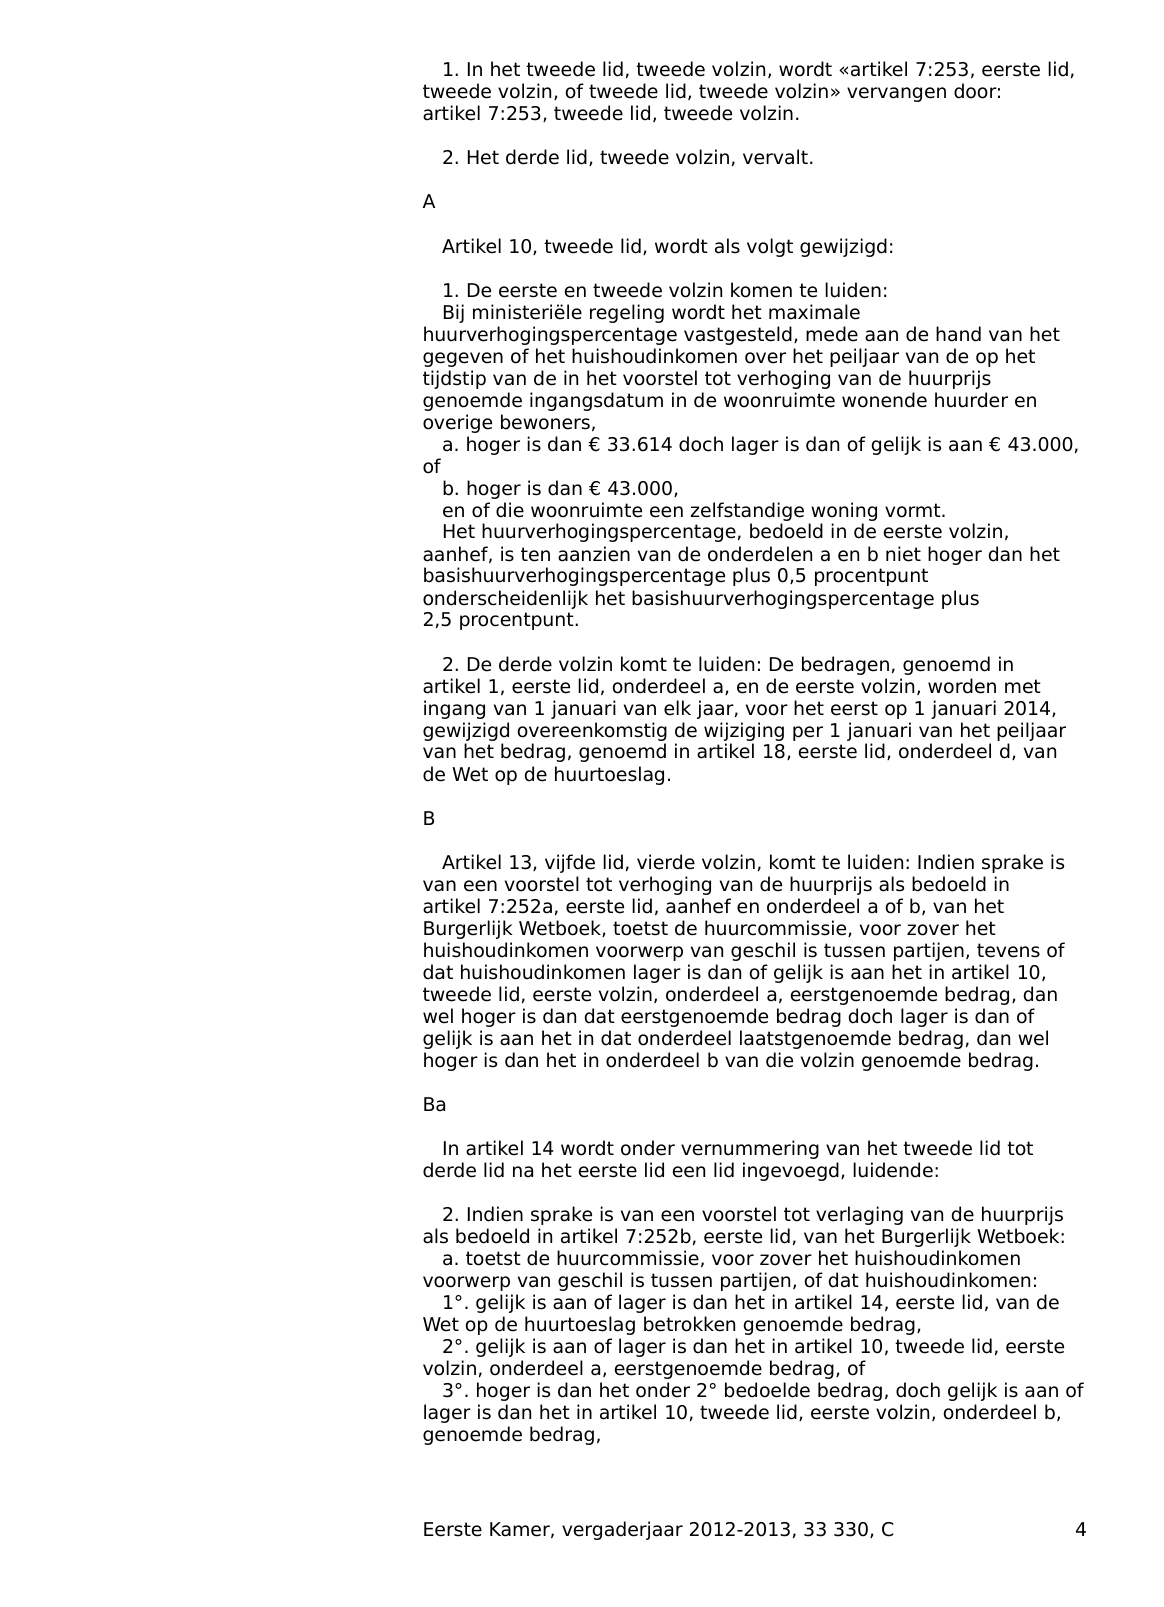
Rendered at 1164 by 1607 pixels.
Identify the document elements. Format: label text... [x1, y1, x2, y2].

text a. hoger is dan € 33.614 doch lager is dan of gelijk is aan € 43.000, of [422, 433, 1087, 477]
text en of die woonruimte een zelfstandige woning vormt. [422, 499, 1087, 521]
text 2°. gelijk is aan of lager is dan het in artikel 10, tweede lid, eerste volzin, onderdeel a, eerstgenoemde bedrag, of [422, 1336, 1087, 1380]
text a. toetst de huurcommissie, voor zover het huishoudinkomen voorwerp van geschil is tussen partijen, of dat huishoudinkomen: [422, 1248, 1087, 1292]
text 1. De eerste en tweede volzin komen te luiden: [422, 280, 1087, 302]
text Bij ministeriële regeling wordt het maximale huurverhogingspercentage vastgesteld, mede aan de hand van het gegeven of het huishoudinkomen over het peiljaar van de op het tijdstip van de in het voorstel tot verhoging van de huurprijs genoemde ingangsdatum in de woonruimte wonende huurder en overige bewoners, [422, 302, 1087, 433]
text Artikel 10, tweede lid, wordt als volgt gewijzigd: [422, 236, 1087, 257]
text Artikel 13, vijfde lid, vierde volzin, komt te luiden: Indien sprake is van een voorstel tot verhoging van de huurprijs als bedoeld in artikel 7:252a, eerste lid, aanhef en onderdeel a of b, van het Burgerlijk Wetboek, toetst de huurcommissie, voor zover het huishoudinkomen voorwerp van geschil is tussen partijen, tevens of dat huishoudinkomen lager is dan of gelijk is aan het in artikel 10, tweede lid, eerste volzin, onderdeel a, eerstgenoemde bedrag, dan wel hoger is dan dat eerstgenoemde bedrag doch lager is dan of gelijk is aan het in dat onderdeel laatstgenoemde bedrag, dan wel hoger is dan het in onderdeel b van die volzin genoemde bedrag. [422, 852, 1087, 1072]
text 1°. gelijk is aan of lager is dan het in artikel 14, eerste lid, van de Wet op de huurtoeslag betrokken genoemde bedrag, [422, 1292, 1087, 1336]
text b. hoger is dan € 43.000, [422, 477, 1087, 499]
text 2. Het derde lid, tweede volzin, vervalt. [422, 147, 1087, 169]
text Ba [422, 1094, 1087, 1116]
text A [422, 191, 1087, 213]
text Het huurverhogingspercentage, bedoeld in de eerste volzin, aanhef, is ten aanzien van de onderdelen a en b niet hoger dan het basishuurverhogingspercentage plus 0,5 procentpunt onderscheidenlijk het basishuurverhogingspercentage plus 2,5 procentpunt. [422, 521, 1087, 631]
text 1. In het tweede lid, tweede volzin, wordt «artikel 7:253, eerste lid, tweede volzin, of tweede lid, tweede volzin» vervangen door: artikel 7:253, tweede lid, tweede volzin. [422, 59, 1087, 125]
text 2. De derde volzin komt te luiden: De bedragen, genoemd in artikel 1, eerste lid, onderdeel a, en de eerste volzin, worden met ingang van 1 januari van elk jaar, voor het eerst op 1 januari 2014, gewijzigd overeenkomstig de wijziging per 1 januari van het peiljaar van het bedrag, genoemd in artikel 18, eerste lid, onderdeel d, van de Wet op de huurtoeslag. [422, 653, 1087, 785]
text 3°. hoger is dan het onder 2° bedoelde bedrag, doch gelijk is aan of lager is dan het in artikel 10, tweede lid, eerste volzin, onderdeel b, genoemde bedrag, [422, 1380, 1087, 1446]
text B [422, 808, 1087, 829]
text In artikel 14 wordt onder vernummering van het tweede lid tot derde lid na het eerste lid een lid ingevoegd, luidende: [422, 1138, 1087, 1182]
text 2. Indien sprake is van een voorstel tot verlaging van de huurprijs als bedoeld in artikel 7:252b, eerste lid, van het Burgerlijk Wetboek: [422, 1204, 1087, 1248]
